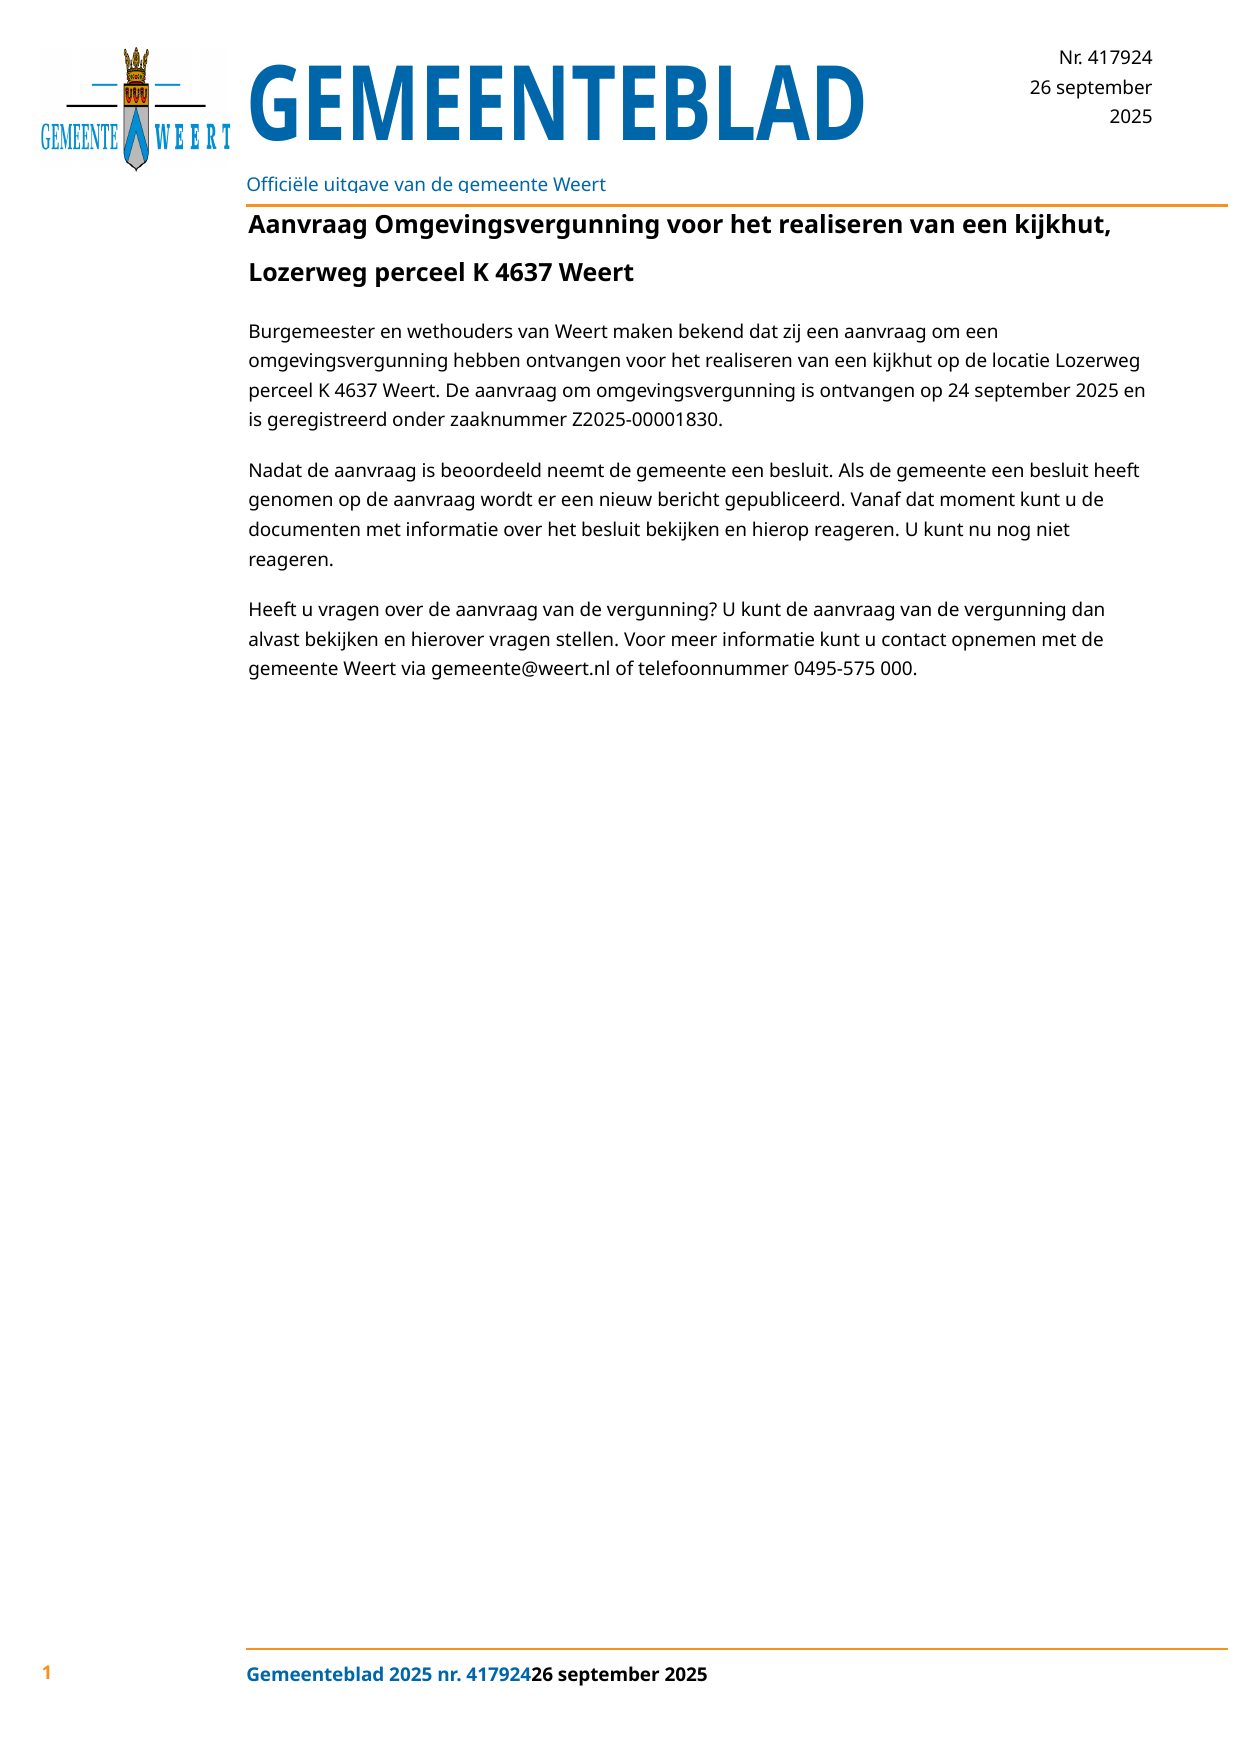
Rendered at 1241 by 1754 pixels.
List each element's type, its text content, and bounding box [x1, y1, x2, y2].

text Aanvraag Omgevingsvergunning voor het realiseren van een kijkhut, Lozerweg perceel K 4637 Weert [248, 207, 1152, 288]
picture [41, 47, 231, 172]
text Heeft u vragen over de aanvraag van de vergunning? U kunt de aanvraag van de vergunning dan alvast bekijken en hierover vragen stellen. Voor meer informatie kunt u contact opnemen met de gemeente Weert via gemeente@weert.nl of telefoonnummer 0495-575 000. [248, 596, 1152, 681]
text Nadat de aanvraag is beoordeeld neemt de gemeente een besluit. Als de gemeente een besluit heeft genomen op de aanvraag wordt er een nieuw bericht gepubliceerd. Vanaf dat moment kunt u de documenten met informatie over het besluit bekijken en hierop reageren. U kunt nu nog niet reageren. [248, 457, 1152, 572]
text Burgemeester en wethouders van Weert maken bekend dat zij een aanvraag om een omgevingsvergunning hebben ontvangen voor het realiseren van een kijkhut op de locatie Lozerweg perceel K 4637 Weert. De aanvraag om omgevingsvergunning is ontvangen op 24 september 2025 en is geregistreerd onder zaaknummer Z2025-00001830. [248, 318, 1152, 432]
